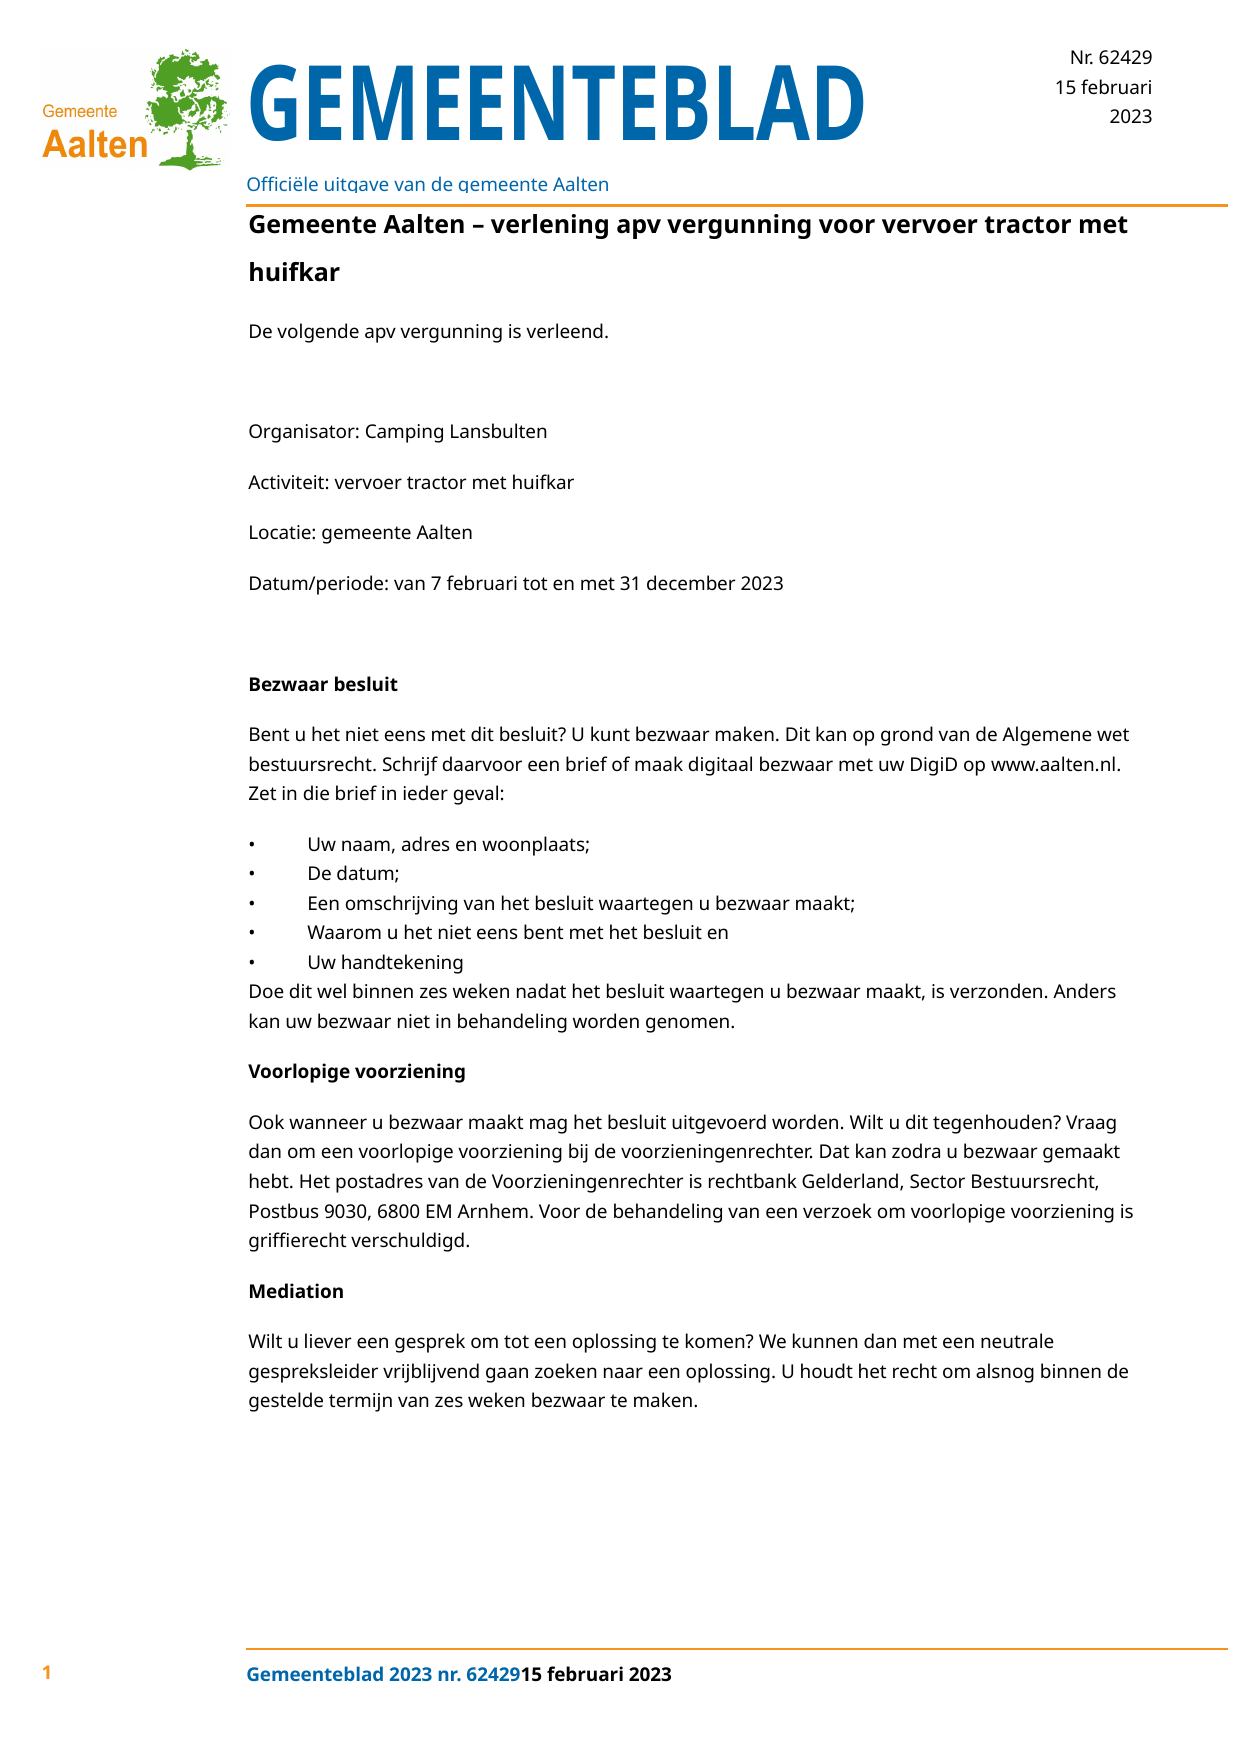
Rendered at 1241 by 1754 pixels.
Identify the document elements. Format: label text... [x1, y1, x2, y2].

text Doe dit wel binnen zes weken nadat het besluit waartegen u bezwaar maakt, is verzonden. Anders kan uw bezwaar niet in behandeling worden genomen. [248, 979, 1152, 1034]
text Organisator: Camping Lansbulten [248, 419, 1152, 444]
text Ook wanneer u bezwaar maakt mag het besluit uitgevoerd worden. Wilt u dit tegenhouden? Vraag dan om een voorlopige voorziening bij de voorzieningenrechter. Dat kan zodra u bezwaar gemaakt hebt. Het postadres van de Voorzieningenrechter is rechtbank Gelderland, Sector Bestuursrecht, Postbus 9030, 6800 EM Arnhem. Voor de behandeling van een verzoek om voorlopige voorziening is griffierecht verschuldigd. [248, 1109, 1152, 1253]
picture [41, 47, 231, 172]
text Wilt u liever een gesprek om tot een oplossing te komen? We kunnen dan met een neutrale gespreksleider vrijblijvend gaan zoeken naar een oplossing. U houdt het recht om alsnog binnen de gestelde termijn van zes weken bezwaar te maken. [248, 1328, 1152, 1413]
list De datum; [248, 860, 1152, 886]
text Voorlopige voorziening [248, 1059, 1152, 1084]
list Uw naam, adres en woonplaats; [248, 831, 1152, 857]
list Een omschrijving van het besluit waartegen u bezwaar maakt; [248, 890, 1152, 916]
text Mediation [248, 1278, 1152, 1304]
text Activiteit: vervoer tractor met huifkar [248, 469, 1152, 495]
text Bent u het niet eens met dit besluit? U kunt bezwaar maken. Dit kan op grond van de Algemene wet bestuursrecht. Schrijf daarvoor een brief of maak digitaal bezwaar met uw DigiD op www.aalten.nl. Zet in die brief in ieder geval: [248, 721, 1152, 806]
list Waarom u het niet eens bent met het besluit en [248, 919, 1152, 945]
text Locatie: gemeente Aalten [248, 519, 1152, 545]
text De volgende apv vergunning is verleend. [248, 318, 1152, 344]
list Uw handtekening [248, 949, 1152, 975]
text Gemeente Aalten – verlening apv vergunning voor vervoer tractor met huifkar [248, 207, 1152, 288]
text Datum/periode: van 7 februari tot en met 31 december 2023 [248, 570, 1152, 596]
text Bezwaar besluit [248, 671, 1152, 697]
